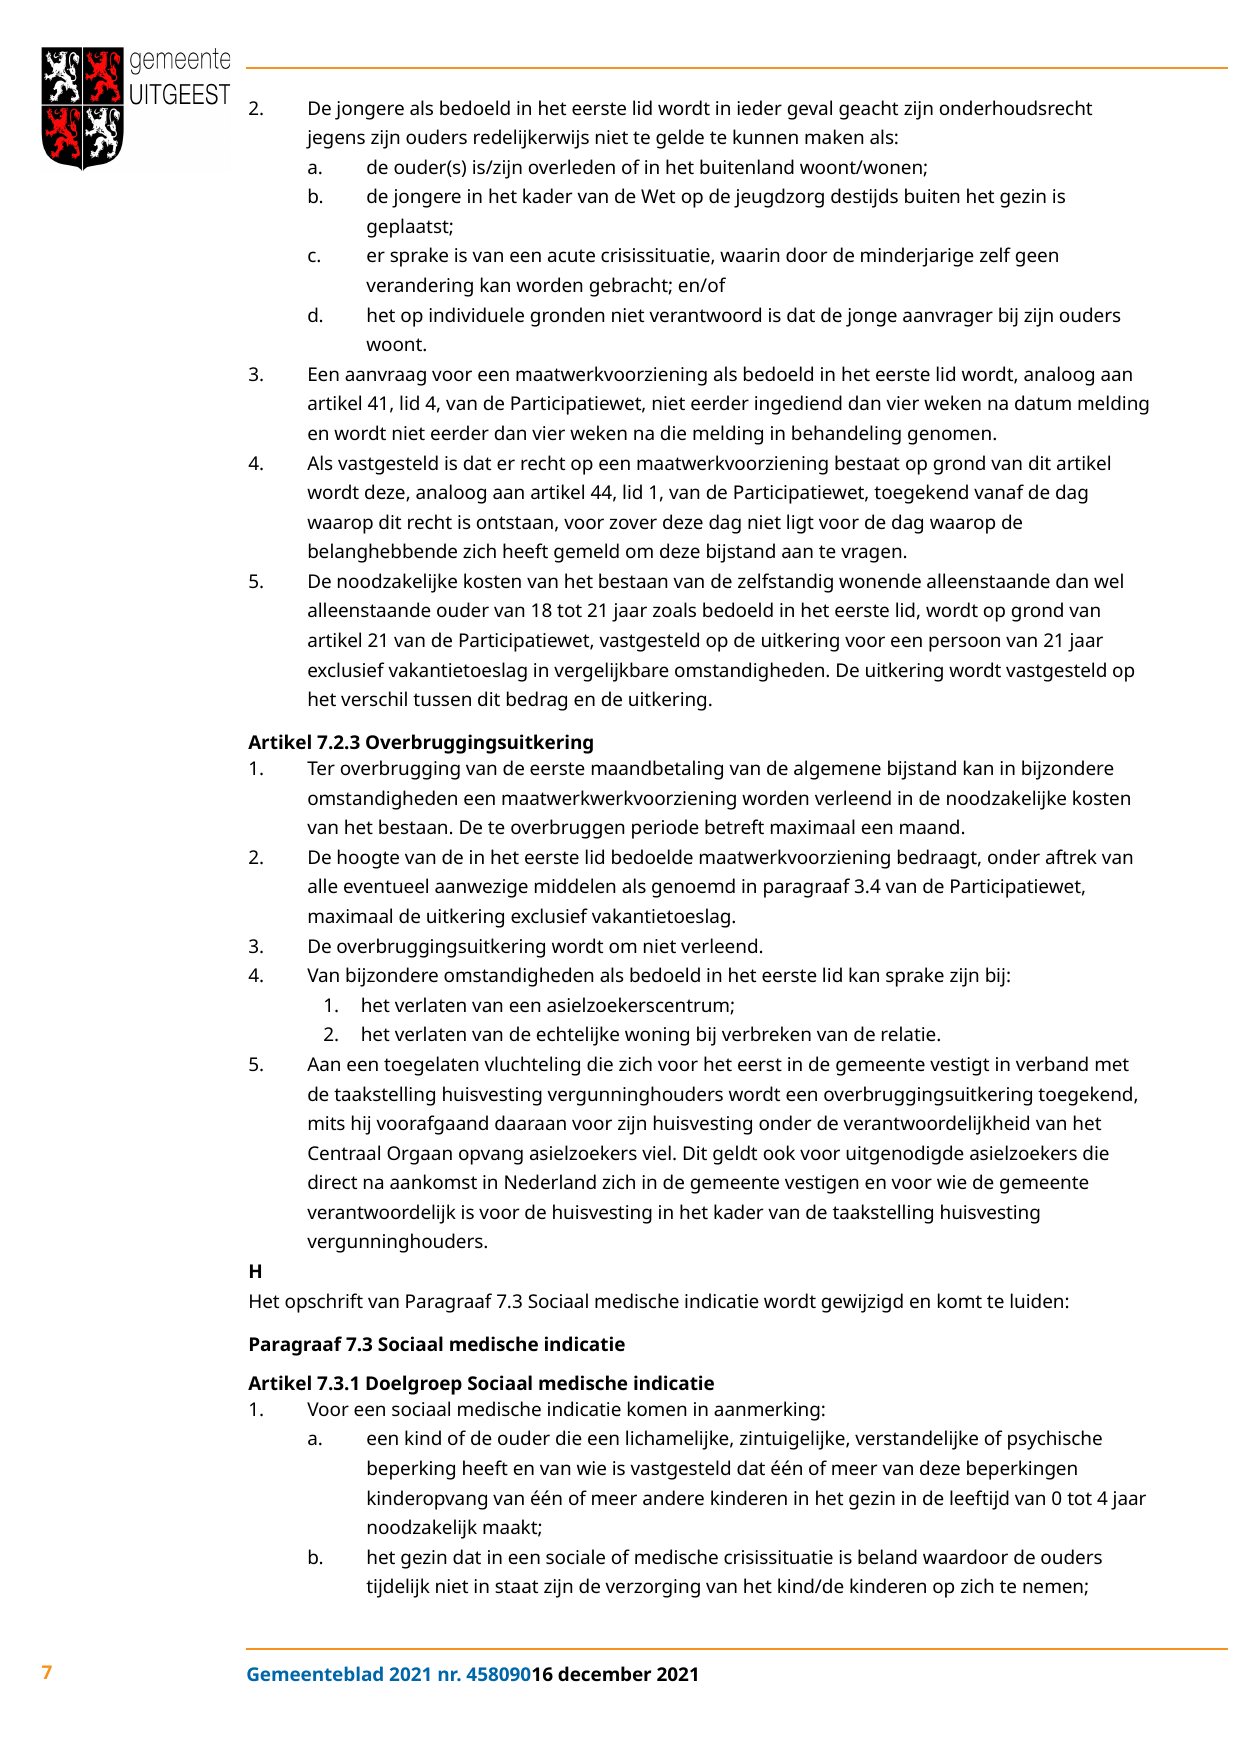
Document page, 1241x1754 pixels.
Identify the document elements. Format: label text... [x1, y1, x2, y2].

text Het opschrift van Paragraaf 7.3 Sociaal medische indicatie wordt gewijzigd en komt te luiden: [248, 1288, 1152, 1313]
list De jongere als bedoeld in het eerste lid wordt in ieder geval geacht zijn onderhoudsrecht jegens zijn ouders redelijkerwijs niet te gelde te kunnen maken als: [248, 95, 1152, 150]
list Een aanvraag voor een maatwerkvoorziening als bedoeld in het eerste lid wordt, analoog aan artikel 41, lid 4, van de Participatiewet, niet eerder ingediend dan vier weken na datum melding en wordt niet eerder dan vier weken na die melding in behandeling genomen. [248, 361, 1152, 446]
picture [41, 47, 231, 172]
text Artikel 7.3.1 Doelgroep Sociaal medische indicatie [248, 1370, 1152, 1396]
text Paragraaf 7.3 Sociaal medische indicatie [248, 1331, 1152, 1357]
list De hoogte van de in het eerste lid bedoelde maatwerkvoorziening bedraagt, onder aftrek van alle eventueel aanwezige middelen als genoemd in paragraaf 3.4 van de Participatiewet, maximaal de uitkering exclusief vakantietoeslag. [248, 844, 1152, 929]
list het op individuele gronden niet verantwoord is dat de jonge aanvrager bij zijn ouders woont. [307, 302, 1152, 357]
list Aan een toegelaten vluchteling die zich voor het eerst in de gemeente vestigt in verband met de taakstelling huisvesting vergunninghouders wordt een overbruggingsuitkering toegekend, mits hij voorafgaand daaraan voor zijn huisvesting onder de verantwoordelijkheid van het Centraal Orgaan opvang asielzoekers viel. Dit geldt ook voor uitgenodigde asielzoekers die direct na aankomst in Nederland zich in de gemeente vestigen en voor wie de gemeente verantwoordelijk is voor de huisvesting in het kader van de taakstelling huisvesting vergunninghouders. [248, 1051, 1152, 1254]
list het verlaten van een asielzoekerscentrum; [323, 992, 1152, 1018]
list de jongere in het kader van de Wet op de jeugdzorg destijds buiten het gezin is geplaatst; [307, 183, 1152, 239]
text H [248, 1258, 1152, 1284]
list De overbruggingsuitkering wordt om niet verleend. [248, 933, 1152, 958]
list Voor een sociaal medische indicatie komen in aanmerking: [248, 1396, 1152, 1422]
list de ouder(s) is/zijn overleden of in het buitenland woont/wonen; [307, 154, 1152, 180]
list Van bijzondere omstandigheden als bedoeld in het eerste lid kan sprake zijn bij: [248, 962, 1152, 988]
list Ter overbrugging van de eerste maandbetaling van de algemene bijstand kan in bijzondere omstandigheden een maatwerkwerkvoorziening worden verleend in de noodzakelijke kosten van het bestaan. De te overbruggen periode betreft maximaal een maand. [248, 755, 1152, 840]
list het gezin dat in een sociale of medische crisissituatie is beland waardoor de ouders tijdelijk niet in staat zijn de verzorging van het kind/de kinderen op zich te nemen; [307, 1544, 1152, 1599]
list Als vastgesteld is dat er recht op een maatwerkvoorziening bestaat op grond van dit artikel wordt deze, analoog aan artikel 44, lid 1, van de Participatiewet, toegekend vanaf de dag waarop dit recht is ontstaan, voor zover deze dag niet ligt voor de dag waarop de belanghebbende zich heeft gemeld om deze bijstand aan te vragen. [248, 450, 1152, 564]
list er sprake is van een acute crisissituatie, waarin door de minderjarige zelf geen verandering kan worden gebracht; en/of [307, 243, 1152, 298]
list De noodzakelijke kosten van het bestaan van de zelfstandig wonende alleenstaande dan wel alleenstaande ouder van 18 tot 21 jaar zoals bedoeld in het eerste lid, wordt op grond van artikel 21 van de Participatiewet, vastgesteld op de uitkering voor een persoon van 21 jaar exclusief vakantietoeslag in vergelijkbare omstandigheden. De uitkering wordt vastgesteld op het verschil tussen dit bedrag en de uitkering. [248, 568, 1152, 712]
text Artikel 7.2.3 Overbruggingsuitkering [248, 729, 1152, 755]
list een kind of de ouder die een lichamelijke, zintuigelijke, verstandelijke of psychische beperking heeft en van wie is vastgesteld dat één of meer van deze beperkingen kinderopvang van één of meer andere kinderen in het gezin in de leeftijd van 0 tot 4 jaar noodzakelijk maakt; [307, 1426, 1152, 1540]
list het verlaten van de echtelijke woning bij verbreken van de relatie. [323, 1022, 1152, 1047]
